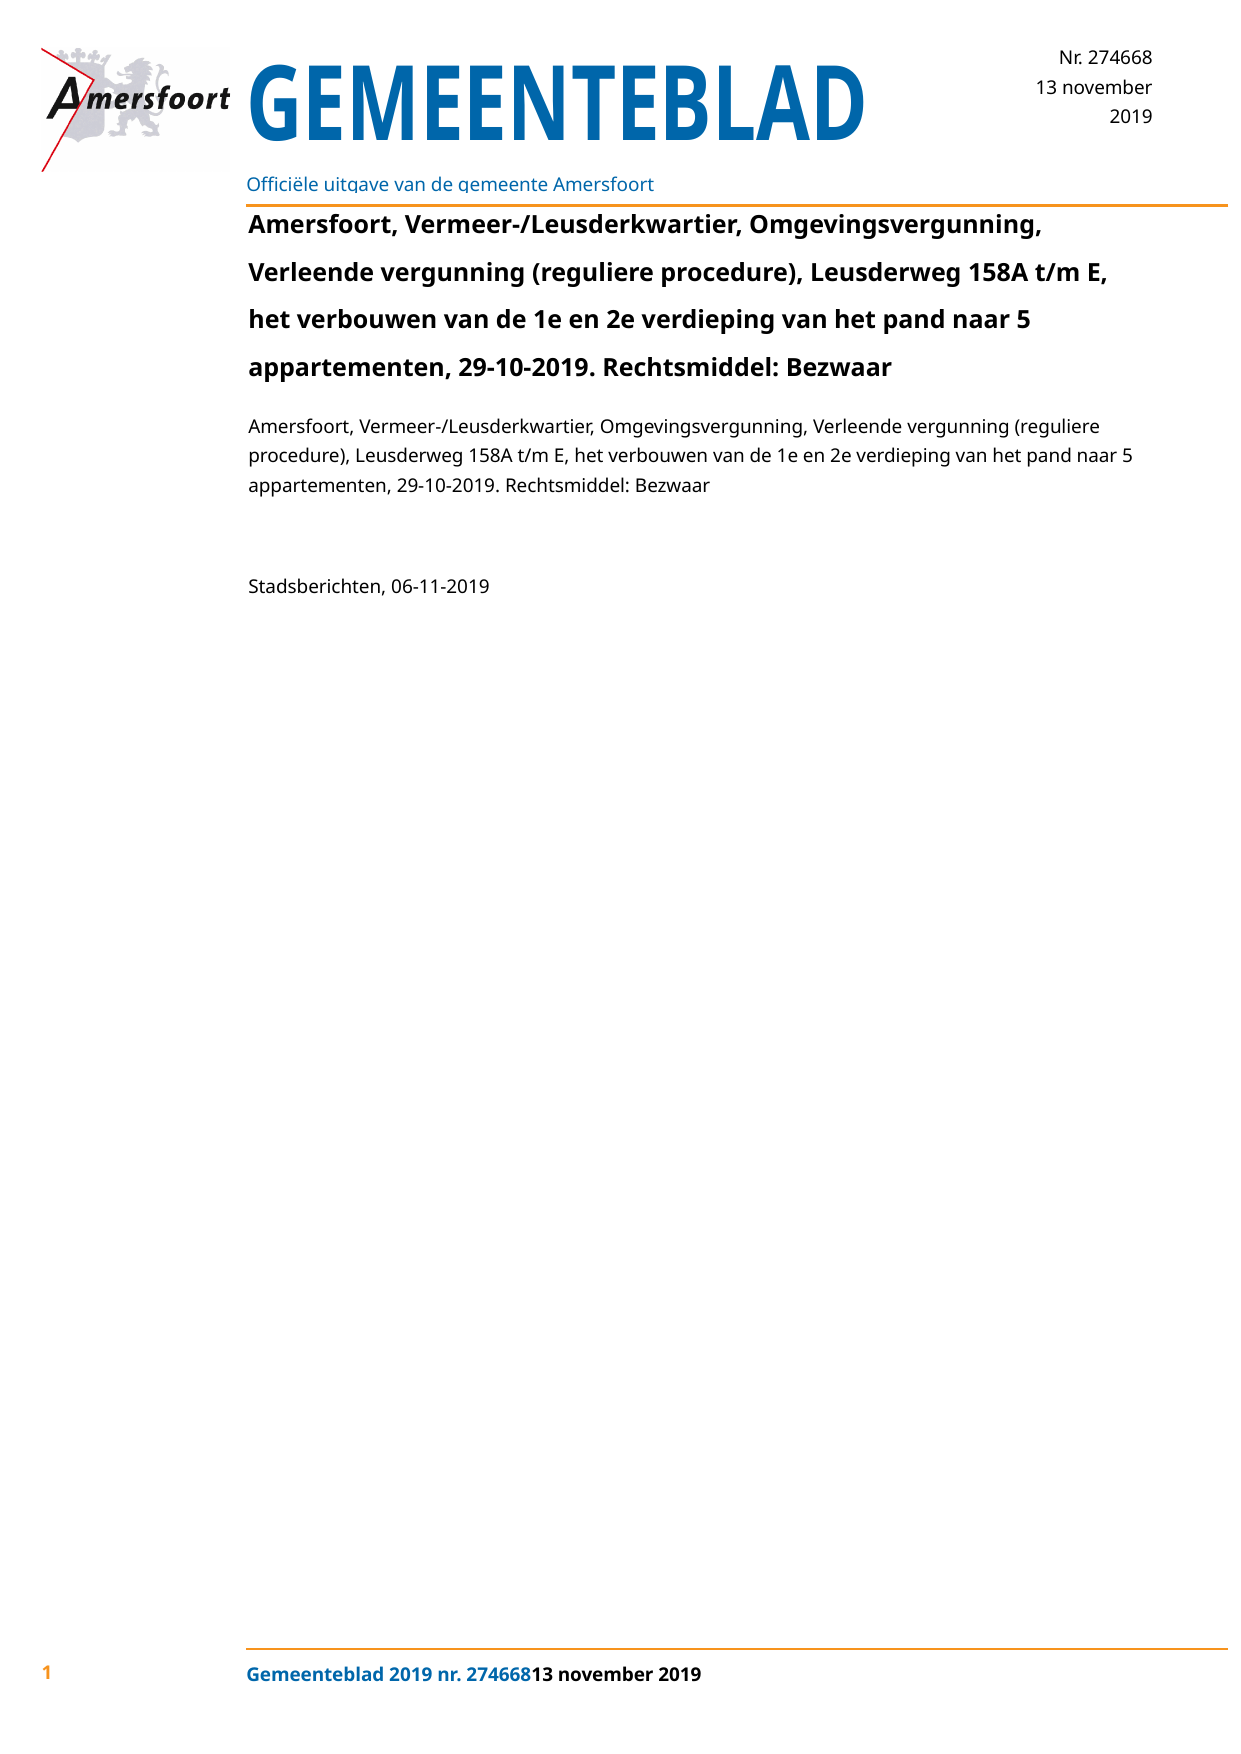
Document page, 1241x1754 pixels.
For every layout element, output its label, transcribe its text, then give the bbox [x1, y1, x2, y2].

text Amersfoort, Vermeer-/Leusderkwartier, Omgevingsvergunning, Verleende vergunning (reguliere procedure), Leusderweg 158A t/m E, het verbouwen van de 1e en 2e verdieping van het pand naar 5 appartementen, 29-10-2019. Rechtsmiddel: Bezwaar [248, 207, 1152, 384]
text Stadsberichten, 06-11-2019 [248, 573, 1152, 599]
picture [41, 47, 231, 172]
text Amersfoort, Vermeer-/Leusderkwartier, Omgevingsvergunning, Verleende vergunning (reguliere procedure), Leusderweg 158A t/m E, het verbouwen van de 1e en 2e verdieping van het pand naar 5 appartementen, 29-10-2019. Rechtsmiddel: Bezwaar [248, 413, 1152, 498]
